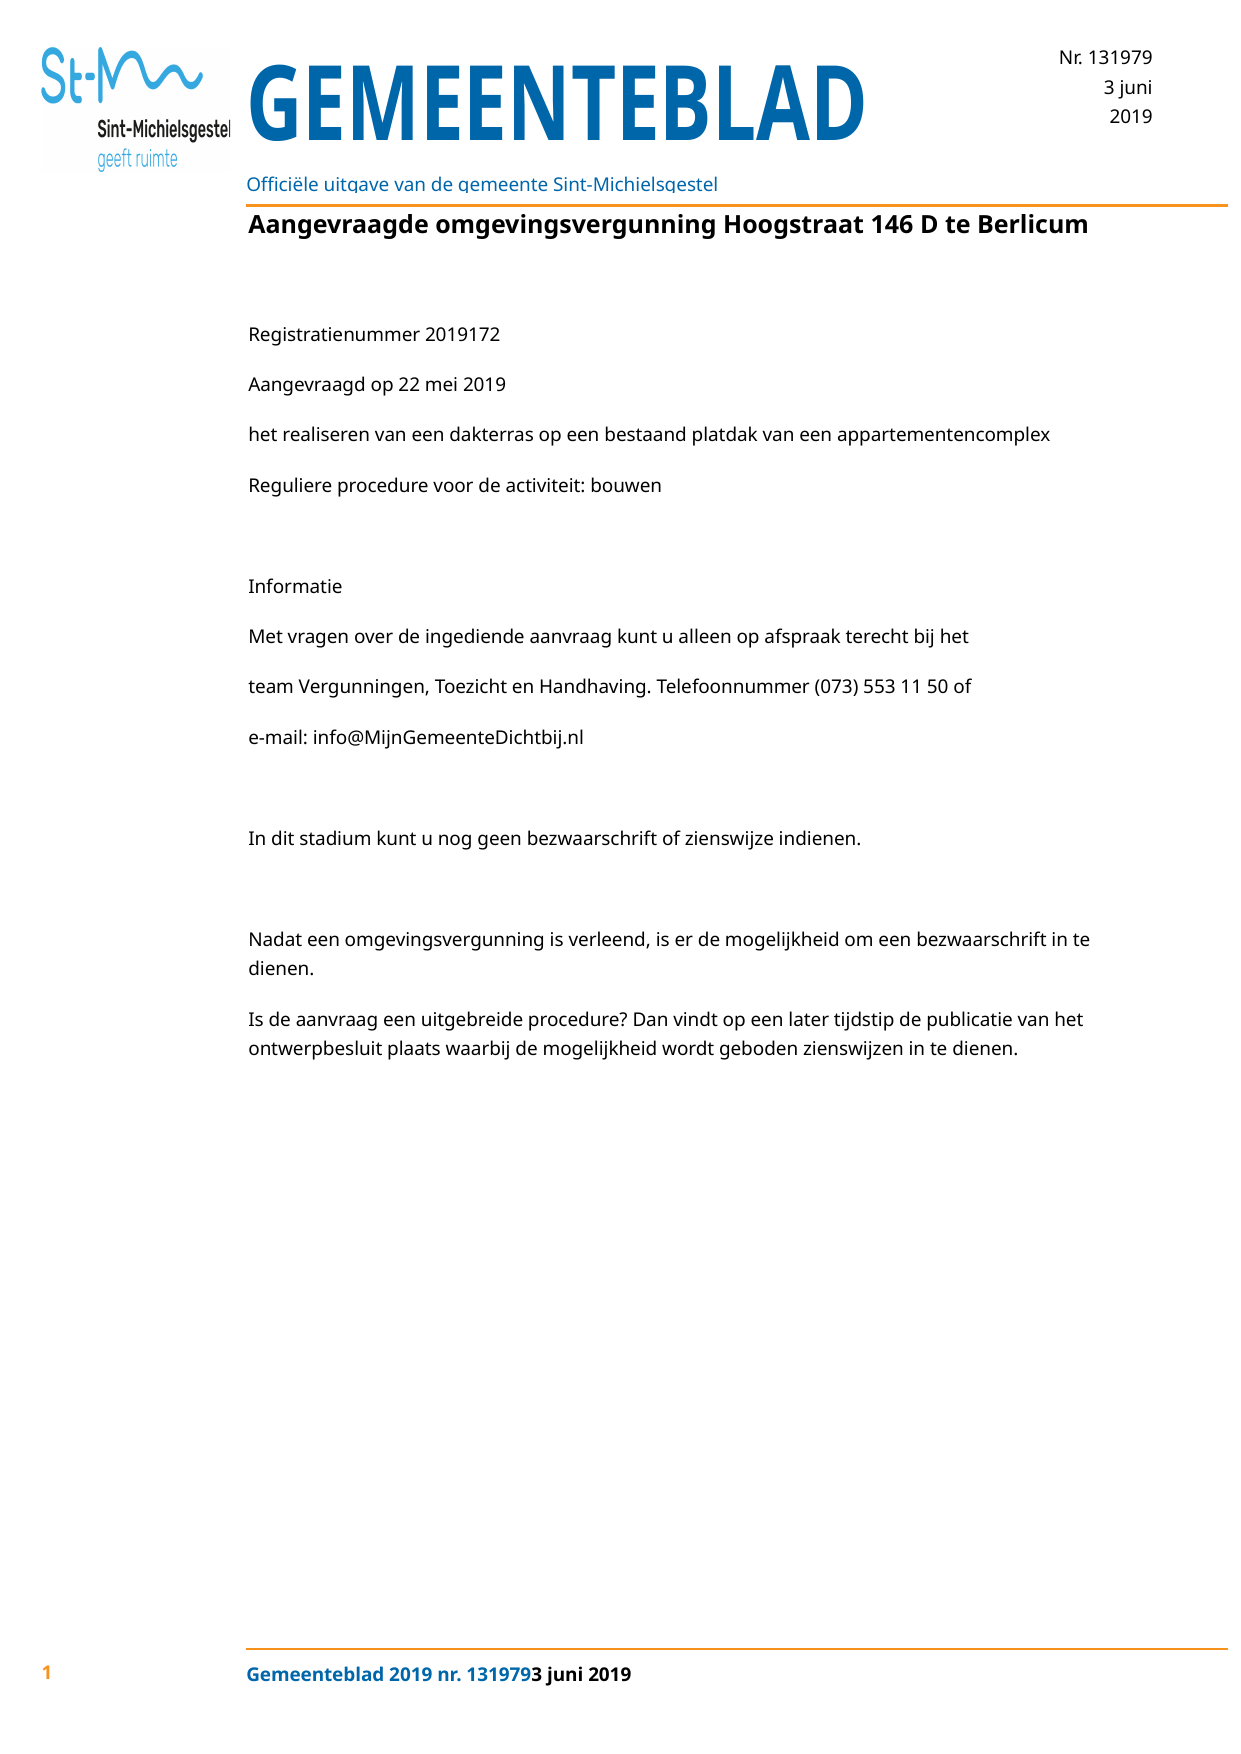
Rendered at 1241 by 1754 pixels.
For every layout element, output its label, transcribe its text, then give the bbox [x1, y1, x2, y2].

text Nadat een omgevingsvergunning is verleend, is er de mogelijkheid om een bezwaarschrift in te dienen. [248, 926, 1152, 981]
text e-mail: info@MijnGemeenteDichtbij.nl [248, 724, 1152, 750]
text team Vergunningen, Toezicht en Handhaving. Telefoonnummer (073) 553 11 50 of [248, 674, 1152, 699]
text Aangevraagd op 22 mei 2019 [248, 371, 1152, 397]
text Met vragen over de ingediende aanvraag kunt u alleen op afspraak terecht bij het [248, 623, 1152, 649]
text het realiseren van een dakterras op een bestaand platdak van een appartementencomplex [248, 422, 1152, 447]
text Registratienummer 2019172 [248, 321, 1152, 346]
picture [41, 47, 231, 172]
text Reguliere procedure voor de activiteit: bouwen [248, 472, 1152, 498]
text In dit stadium kunt u nog geen bezwaarschrift of zienswijze indienen. [248, 825, 1152, 851]
text Informatie [248, 573, 1152, 598]
text Is de aanvraag een uitgebreide procedure? Dan vindt op een later tijdstip de publicatie van het ontwerpbesluit plaats waarbij de mogelijkheid wordt geboden zienswijzen in te dienen. [248, 1006, 1152, 1061]
text Aangevraagde omgevingsvergunning Hoogstraat 146 D te Berlicum [248, 207, 1152, 241]
